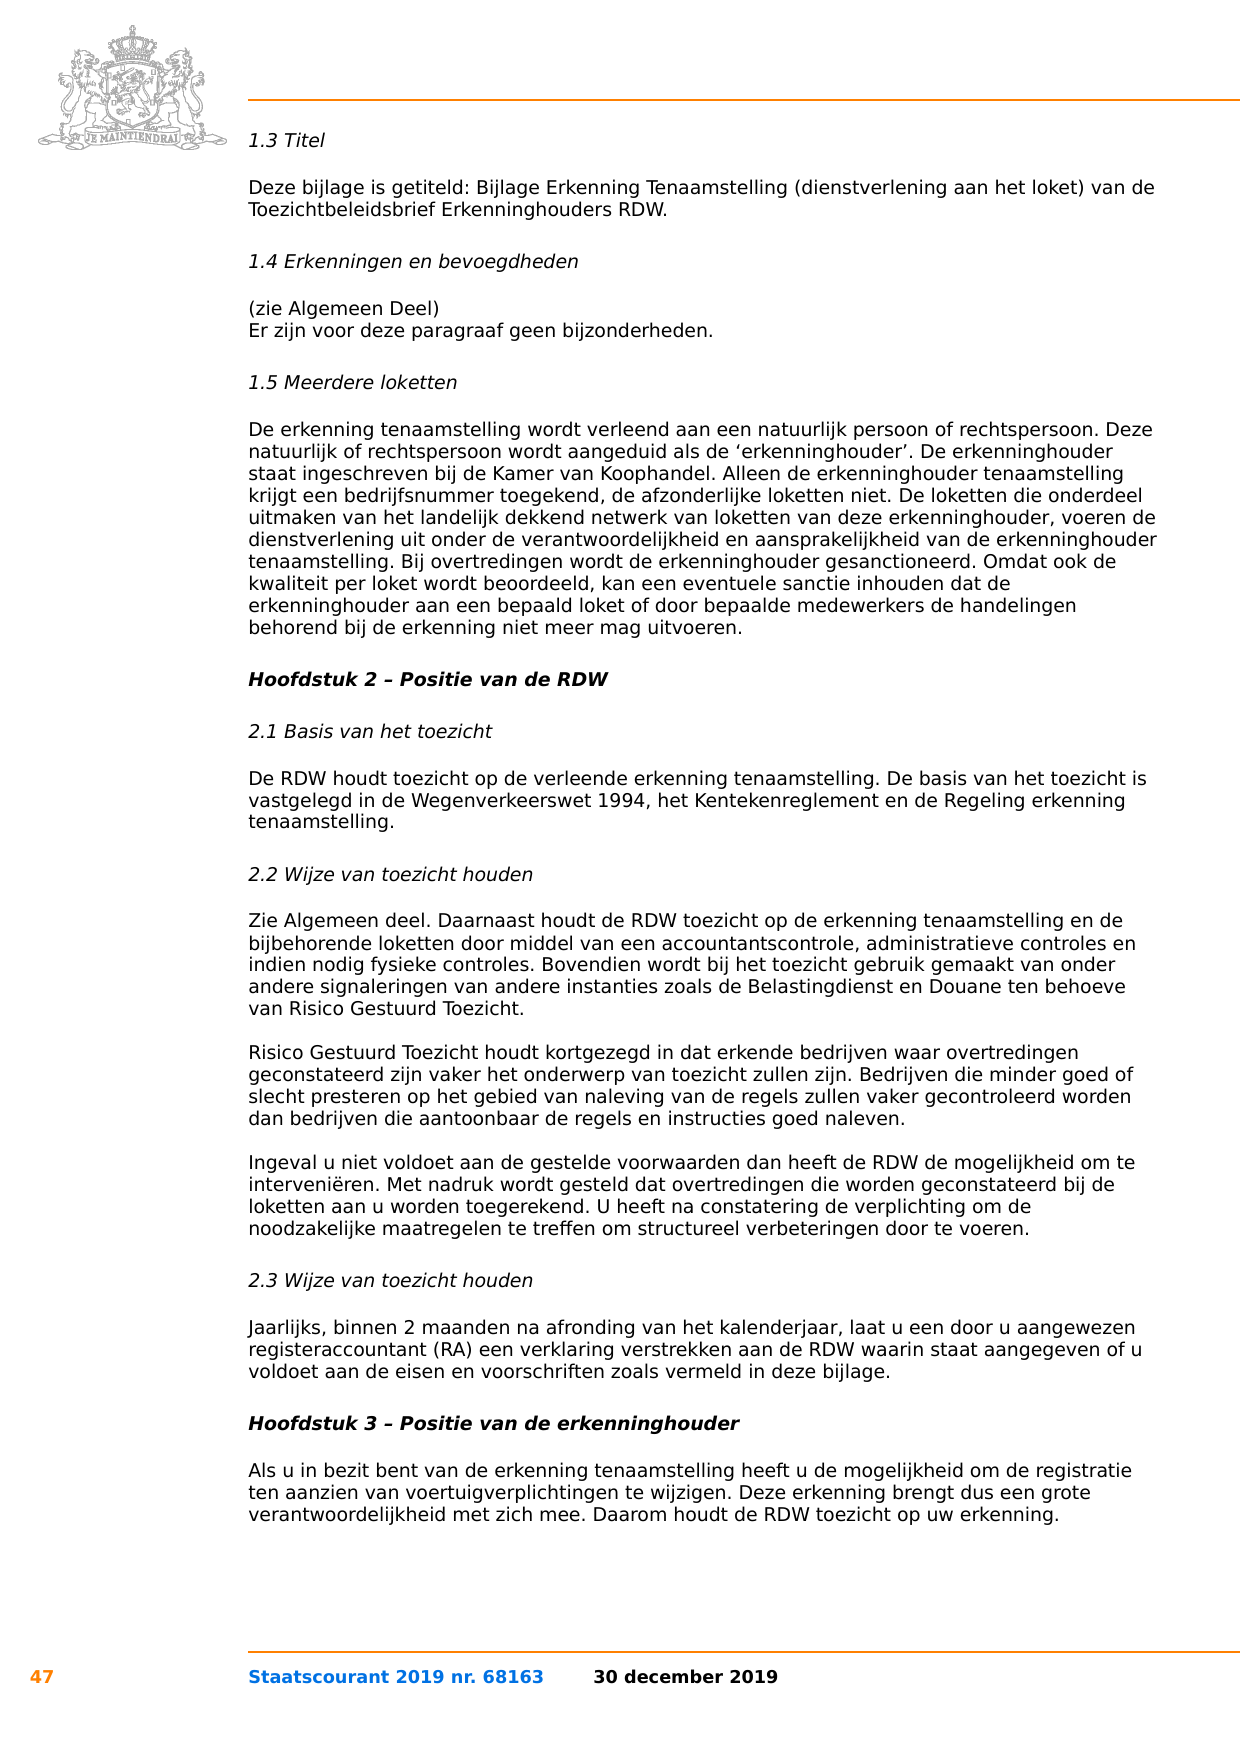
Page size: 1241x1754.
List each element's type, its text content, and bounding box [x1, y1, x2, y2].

picture [38, 25, 227, 150]
subtitle 1.3 Titel [248, 130, 1163, 152]
subtitle Hoofdstuk 3 – Positie van de erkenninghouder [248, 1413, 1163, 1435]
text (zie Algemeen Deel) [248, 298, 1163, 320]
text Ingeval u niet voldoet aan de gestelde voorwaarden dan heeft de RDW de mogelijkheid om te interveniëren. Met nadruk wordt gesteld dat overtredingen die worden geconstateerd bij de loketten aan u worden toegerekend. U heeft na constatering de verplichting om de noodzakelijke maatregelen te treffen om structureel verbeteringen door te voeren. [248, 1152, 1163, 1240]
subtitle 2.3 Wijze van toezicht houden [248, 1270, 1163, 1292]
subtitle 2.1 Basis van het toezicht [248, 721, 1163, 742]
subtitle Hoofdstuk 2 – Positie van de RDW [248, 668, 1163, 691]
subtitle 2.2 Wijze van toezicht houden [248, 863, 1163, 885]
text Als u in bezit bent van de erkenning tenaamstelling heeft u de mogelijkheid om de registratie ten aanzien van voertuigverplichtingen te wijzigen. Deze erkenning brengt dus een grote verantwoordelijkheid met zich mee. Daarom houdt de RDW toezicht op uw erkenning. [248, 1460, 1163, 1526]
text Deze bijlage is getiteld: Bijlage Erkenning Tenaamstelling (dienstverlening aan het loket) van de Toezichtbeleidsbrief Erkenninghouders RDW. [248, 177, 1163, 221]
subtitle 1.4 Erkenningen en bevoegdheden [248, 251, 1163, 273]
text Zie Algemeen deel. Daarnaast houdt de RDW toezicht op de erkenning tenaamstelling en de bijbehorende loketten door middel van een accountantscontrole, administratieve controles en indien nodig fysieke controles. Bovendien wordt bij het toezicht gebruik gemaakt van onder andere signaleringen van andere instanties zoals de Belastingdienst en Douane ten behoeve van Risico Gestuurd Toezicht. [248, 910, 1163, 1020]
text De RDW houdt toezicht op de verleende erkenning tenaamstelling. De basis van het toezicht is vastgelegd in de Wegenverkeerswet 1994, het Kentekenreglement en de Regeling erkenning tenaamstelling. [248, 767, 1163, 833]
text Er zijn voor deze paragraaf geen bijzonderheden. [248, 320, 1163, 342]
text Jaarlijks, binnen 2 maanden na afronding van het kalenderjaar, laat u een door u aangewezen registeraccountant (RA) een verklaring verstrekken aan de RDW waarin staat aangegeven of u voldoet aan de eisen en voorschriften zoals vermeld in deze bijlage. [248, 1317, 1163, 1383]
subtitle 1.5 Meerdere loketten [248, 372, 1163, 394]
text De erkenning tenaamstelling wordt verleend aan een natuurlijk persoon of rechtspersoon. Deze natuurlijk of rechtspersoon wordt aangeduid als de ‘erkenninghouder’. De erkenninghouder staat ingeschreven bij de Kamer van Koophandel. Alleen de erkenninghouder tenaamstelling krijgt een bedrijfsnummer toegekend, de afzonderlijke loketten niet. De loketten die onderdeel uitmaken van het landelijk dekkend netwerk van loketten van deze erkenninghouder, voeren de dienstverlening uit onder de verantwoordelijkheid en aansprakelijkheid van de erkenninghouder tenaamstelling. Bij overtredingen wordt de erkenninghouder gesanctioneerd. Omdat ook de kwaliteit per loket wordt beoordeeld, kan een eventuele sanctie inhouden dat de erkenninghouder aan een bepaald loket of door bepaalde medewerkers de handelingen behorend bij de erkenning niet meer mag uitvoeren. [248, 419, 1163, 638]
text Risico Gestuurd Toezicht houdt kortgezegd in dat erkende bedrijven waar overtredingen geconstateerd zijn vaker het onderwerp van toezicht zullen zijn. Bedrijven die minder goed of slecht presteren op het gebied van naleving van de regels zullen vaker gecontroleerd worden dan bedrijven die aantoonbaar de regels en instructies goed naleven. [248, 1042, 1163, 1130]
